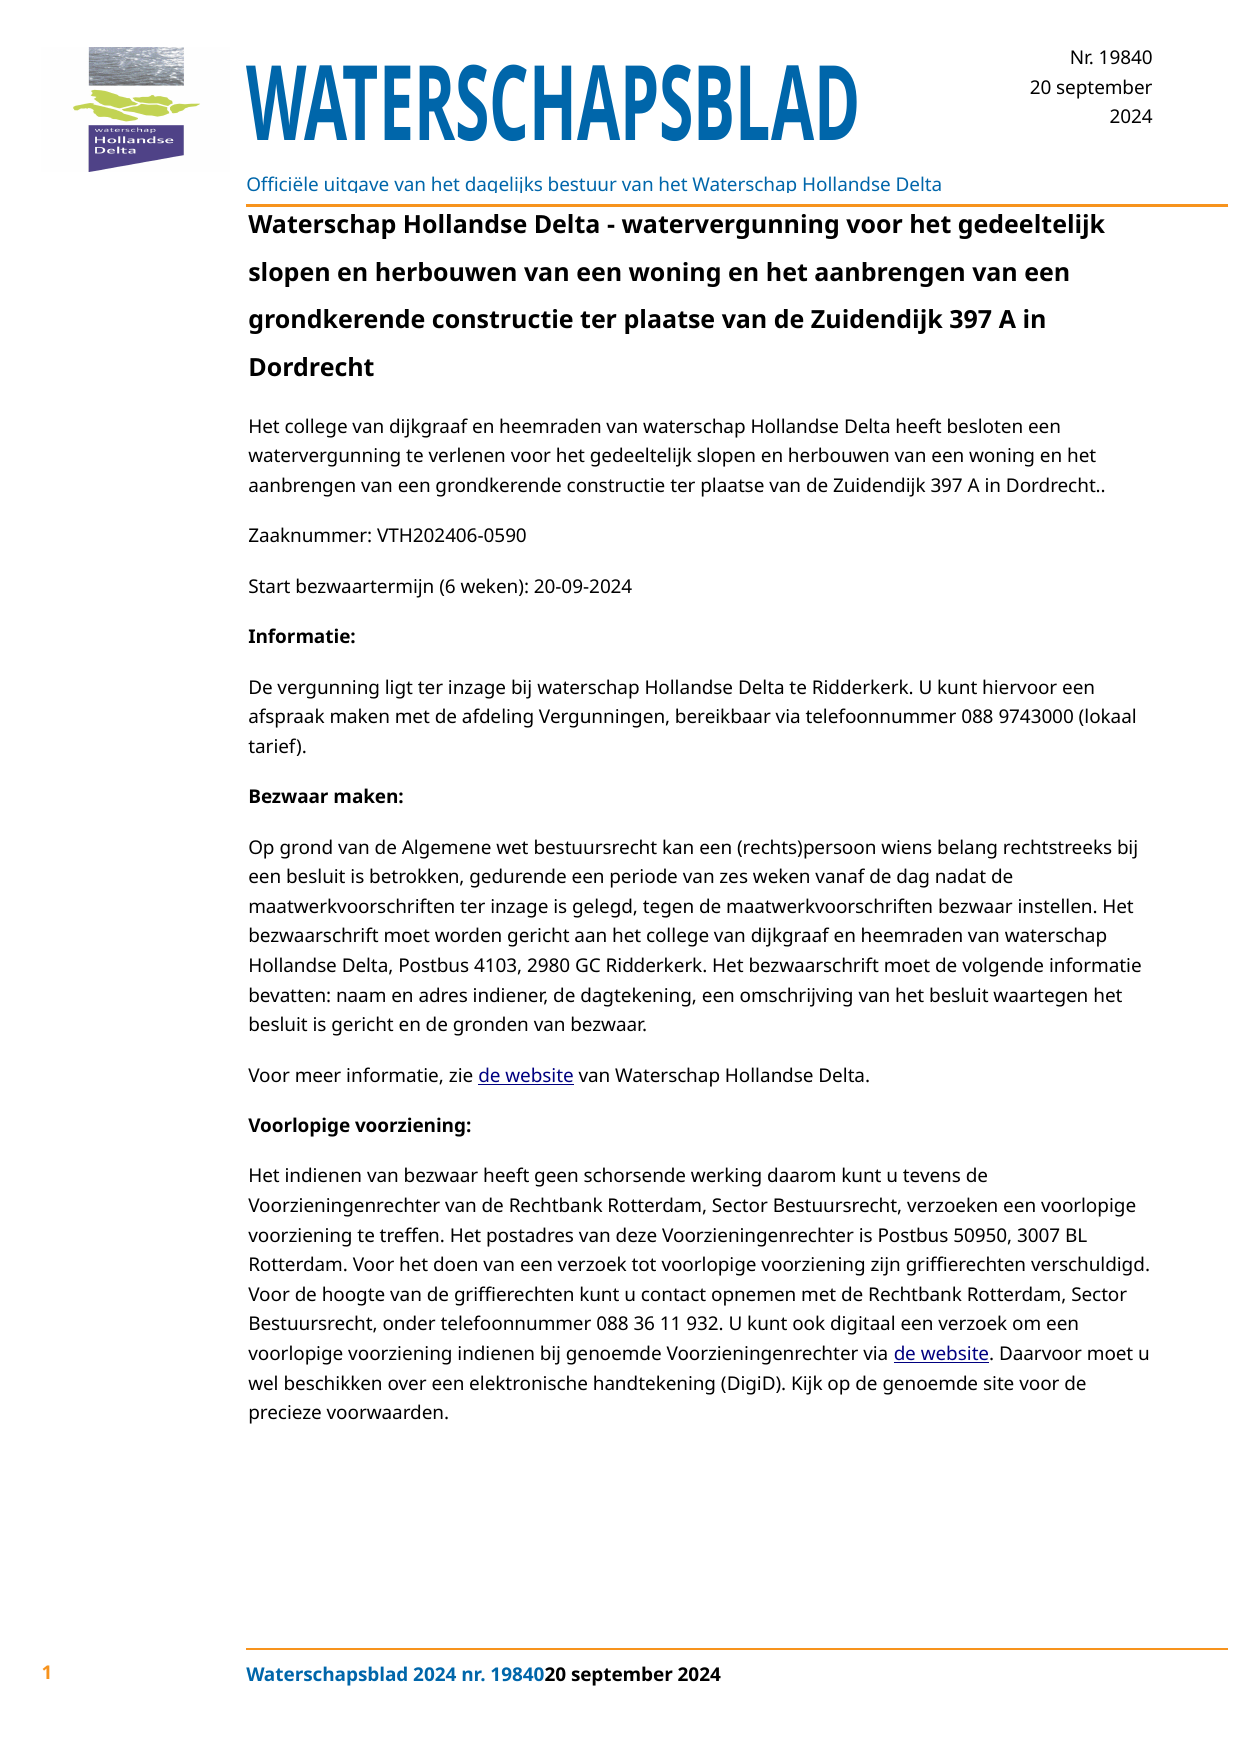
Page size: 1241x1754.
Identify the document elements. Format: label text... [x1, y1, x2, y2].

text Het indienen van bezwaar heeft geen schorsende werking daarom kunt u tevens de Voorzieningenrechter van de Rechtbank Rotterdam, Sector Bestuursrecht, verzoeken een voorlopige voorziening te treffen. Het postadres van deze Voorzieningenrechter is Postbus 50950, 3007 BL Rotterdam. Voor het doen van een verzoek tot voorlopige voorziening zijn griffierechten verschuldigd. Voor de hoogte van de griffierechten kunt u contact opnemen met de Rechtbank Rotterdam, Sector Bestuursrecht, onder telefoonnummer 088 36 11 932. U kunt ook digitaal een verzoek om een voorlopige voorziening indienen bij genoemde Voorzieningenrechter via de website. Daarvoor moet u wel beschikken over een elektronische handtekening (DigiD). Kijk op de genoemde site voor de precieze voorwaarden. [248, 1163, 1152, 1425]
text Voor meer informatie, zie de website van Waterschap Hollandse Delta. [248, 1062, 1152, 1088]
text Waterschap Hollandse Delta - watervergunning voor het gedeeltelijk slopen en herbouwen van een woning en het aanbrengen van een grondkerende constructie ter plaatse van de Zuidendijk 397 A in Dordrecht [248, 207, 1152, 384]
text Voorlopige voorziening: [248, 1112, 1152, 1138]
text Zaaknummer: VTH202406-0590 [248, 523, 1152, 548]
picture [41, 47, 231, 172]
text De vergunning ligt ter inzage bij waterschap Hollandse Delta te Ridderkerk. U kunt hiervoor een afspraak maken met de afdeling Vergunningen, bereikbaar via telefoonnummer 088 9743000 (lokaal tarief). [248, 674, 1152, 759]
text Bezwaar maken: [248, 783, 1152, 809]
text Het college van dijkgraaf en heemraden van waterschap Hollandse Delta heeft besloten een watervergunning te verlenen voor het gedeeltelijk slopen en herbouwen van een woning en het aanbrengen van een grondkerende constructie ter plaatse van de Zuidendijk 397 A in Dordrecht.. [248, 413, 1152, 498]
text Start bezwaartermijn (6 weken): 20-09-2024 [248, 573, 1152, 599]
text Op grond van de Algemene wet bestuursrecht kan een (rechts)persoon wiens belang rechtstreeks bij een besluit is betrokken, gedurende een periode van zes weken vanaf de dag nadat de maatwerkvoorschriften ter inzage is gelegd, tegen de maatwerkvoorschriften bezwaar instellen. Het bezwaarschrift moet worden gericht aan het college van dijkgraaf en heemraden van waterschap Hollandse Delta, Postbus 4103, 2980 GC Ridderkerk. Het bezwaarschrift moet de volgende informatie bevatten: naam en adres indiener, de dagtekening, een omschrijving van het besluit waartegen het besluit is gericht en de gronden van bezwaar. [248, 834, 1152, 1037]
text Informatie: [248, 623, 1152, 649]
